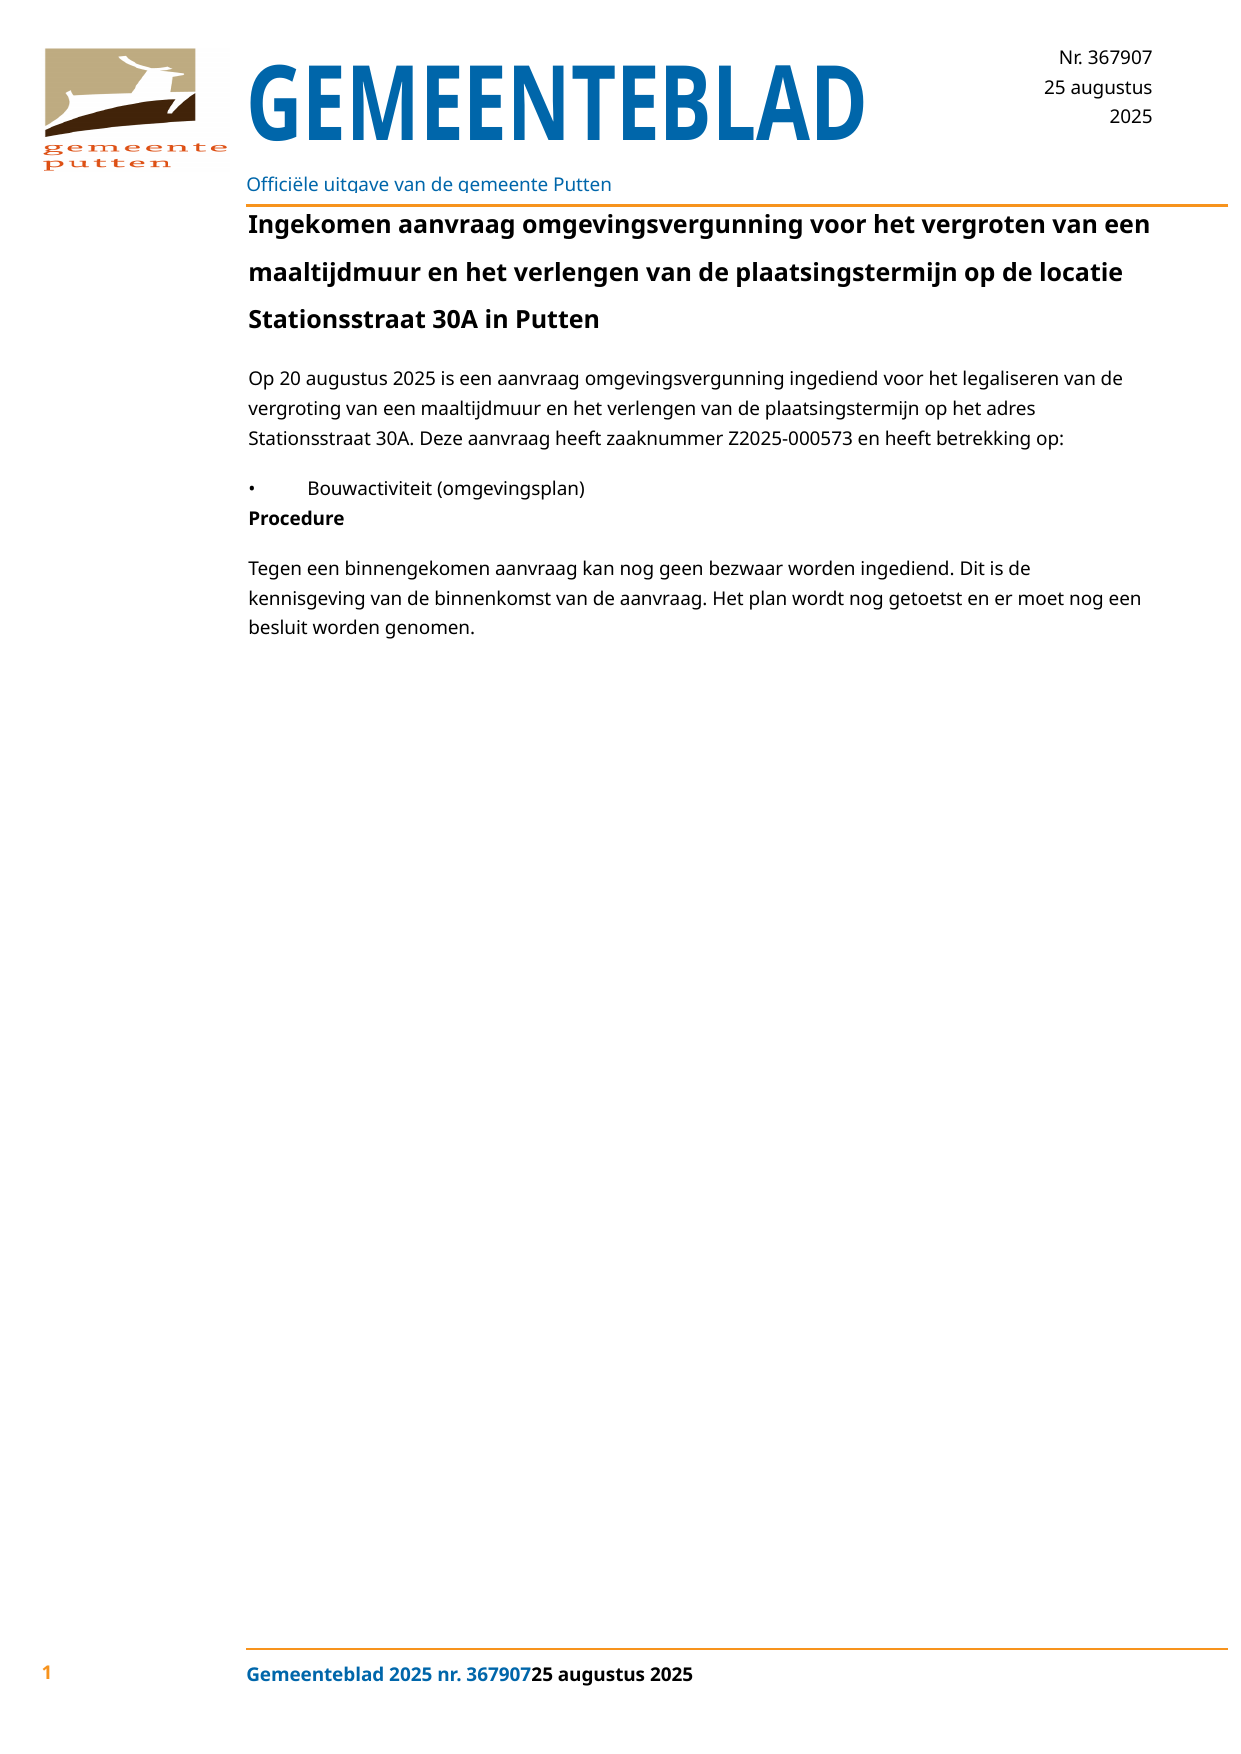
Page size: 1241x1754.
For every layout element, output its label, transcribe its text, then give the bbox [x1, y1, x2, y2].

picture [41, 47, 231, 172]
text Op 20 augustus 2025 is een aanvraag omgevingsvergunning ingediend voor het legaliseren van de vergroting van een maaltijdmuur en het verlengen van de plaatsingstermijn op het adres Stationsstraat 30A. Deze aanvraag heeft zaaknummer Z2025-000573 en heeft betrekking op: [248, 366, 1152, 450]
text Procedure [248, 505, 1152, 530]
text Tegen een binnengekomen aanvraag kan nog geen bezwaar worden ingediend. Dit is de kennisgeving van de binnenkomst van de aanvraag. Het plan wordt nog getoetst en er moet nog een besluit worden genomen. [248, 555, 1152, 640]
text Ingekomen aanvraag omgevingsvergunning voor het vergroten van een maaltijdmuur en het verlengen van de plaatsingstermijn op de locatie Stationsstraat 30A in Putten [248, 207, 1152, 336]
list Bouwactiviteit (omgevingsplan) [248, 475, 1152, 501]
